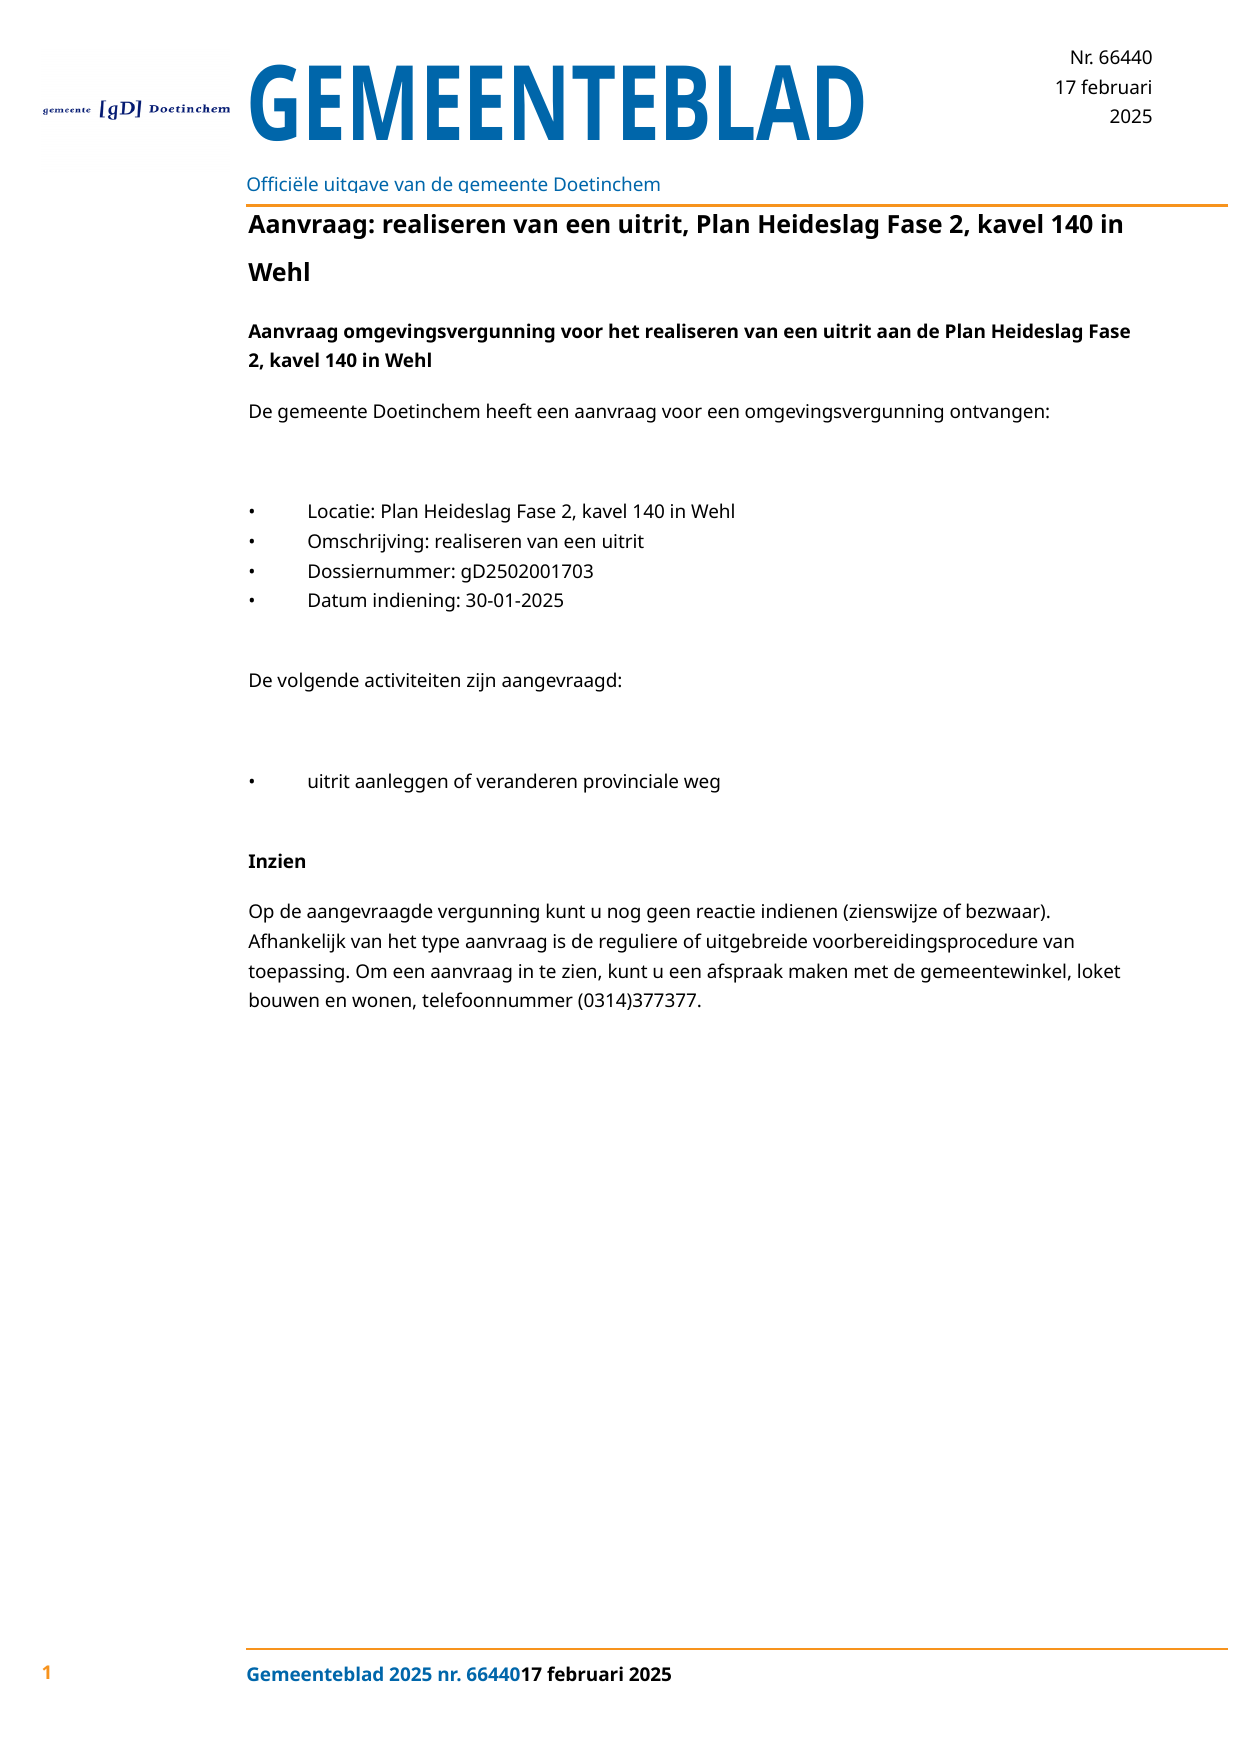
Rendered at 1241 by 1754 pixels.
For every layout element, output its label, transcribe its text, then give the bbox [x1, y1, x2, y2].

list Omschrijving: realiseren van een uitrit [248, 528, 1152, 554]
list Locatie: Plan Heideslag Fase 2, kavel 140 in Wehl [248, 499, 1152, 524]
text De volgende activiteiten zijn aangevraagd: [248, 667, 1152, 693]
text Inzien [248, 848, 1152, 874]
text Aanvraag: realiseren van een uitrit, Plan Heideslag Fase 2, kavel 140 in Wehl [248, 207, 1152, 288]
list Dossiernummer: gD2502001703 [248, 558, 1152, 584]
text Aanvraag omgevingsvergunning voor het realiseren van een uitrit aan de Plan Heideslag Fase 2, kavel 140 in Wehl [248, 318, 1152, 373]
list Datum indiening: 30-01-2025 [248, 587, 1152, 613]
picture [41, 47, 231, 172]
text Op de aangevraagde vergunning kunt u nog geen reactie indienen (zienswijze of bezwaar). Afhankelijk van het type aanvraag is de reguliere of uitgebreide voorbereidingsprocedure van toepassing. Om een aanvraag in te zien, kunt u een afspraak maken met de gemeentewinkel, loket bouwen en wonen, telefoonnummer (0314)377377. [248, 899, 1152, 1013]
list uitrit aanleggen of veranderen provinciale weg [248, 768, 1152, 794]
text De gemeente Doetinchem heeft een aanvraag voor een omgevingsvergunning ontvangen: [248, 398, 1152, 424]
